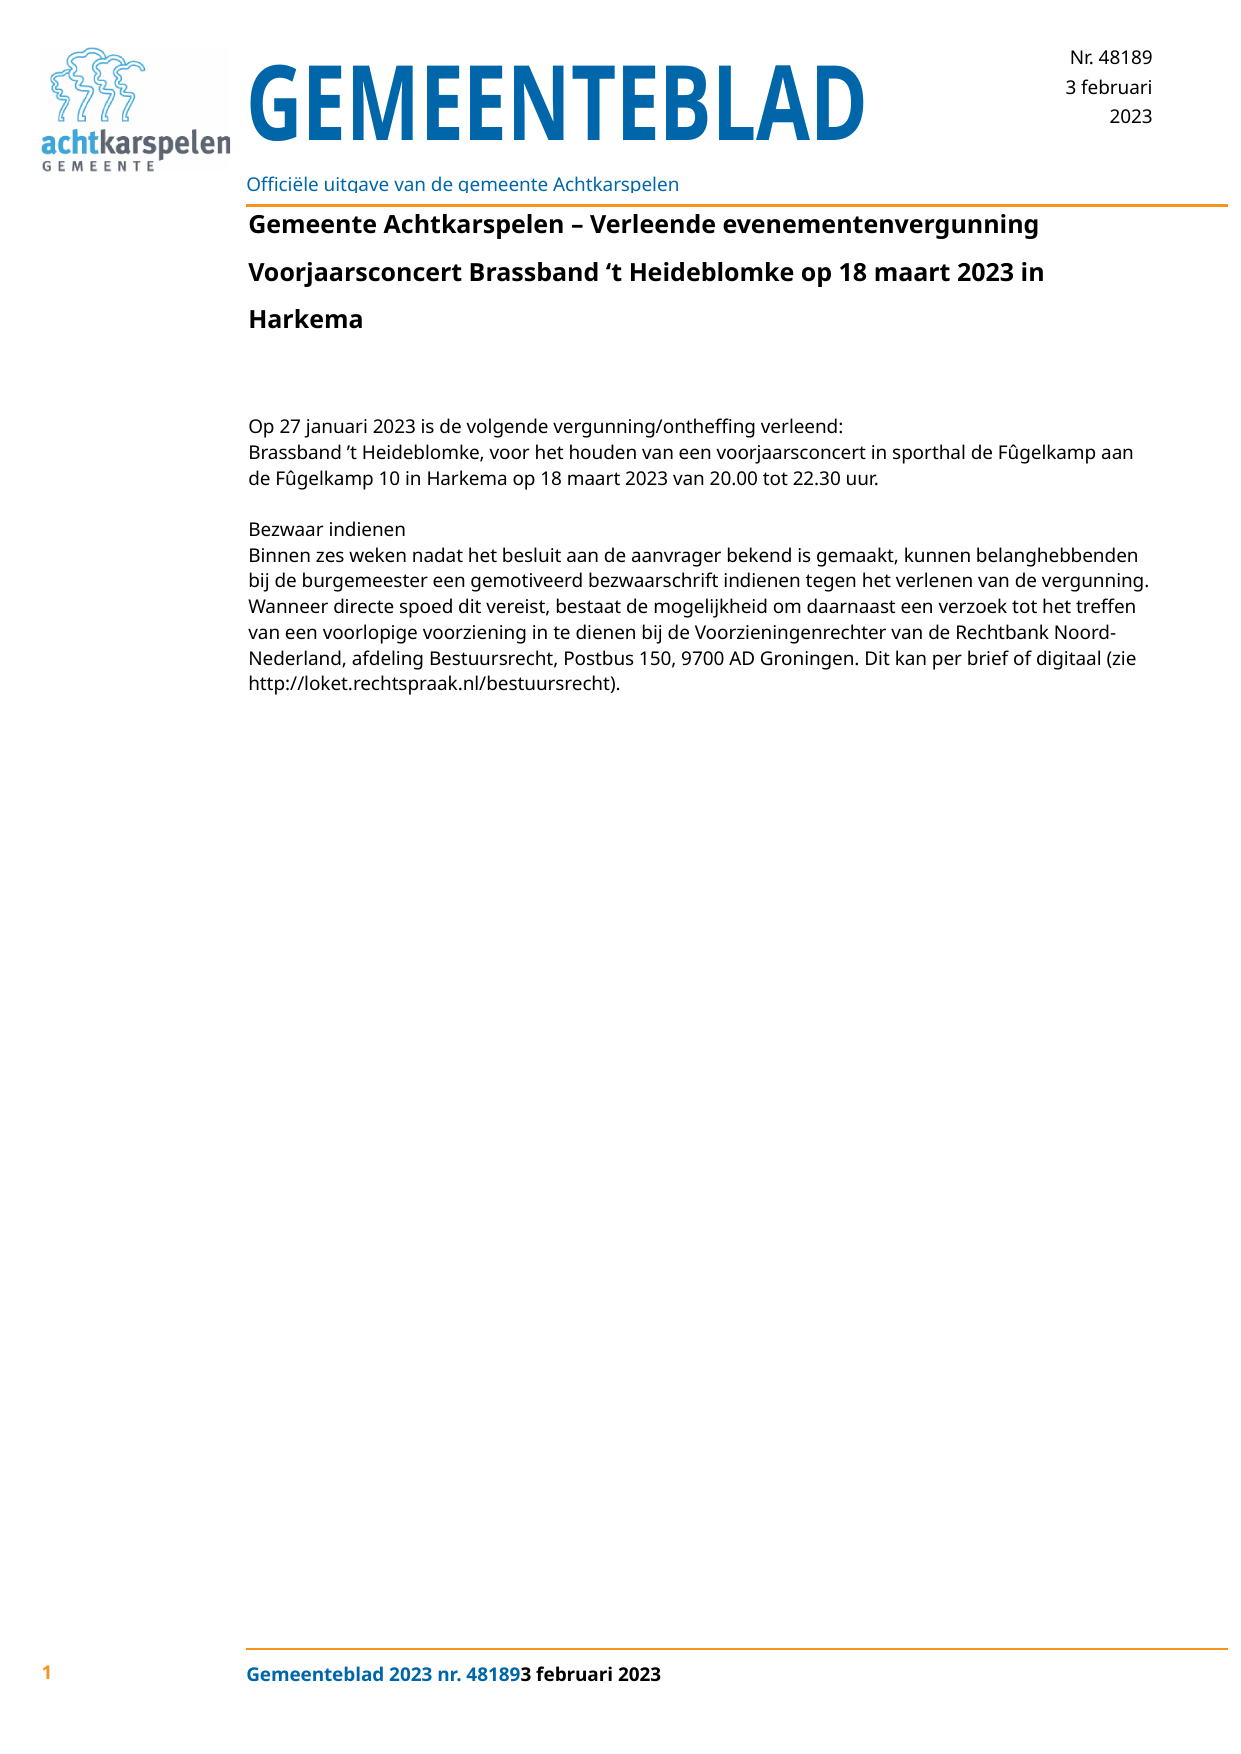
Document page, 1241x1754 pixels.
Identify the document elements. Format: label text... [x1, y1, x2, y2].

text Brassband ’t Heideblomke, voor het houden van een voorjaarsconcert in sporthal de Fûgelkamp aan de Fûgelkamp 10 in Harkema op 18 maart 2023 van 20.00 tot 22.30 uur. [248, 439, 1152, 491]
picture [41, 47, 231, 172]
text Binnen zes weken nadat het besluit aan de aanvrager bekend is gemaakt, kunnen belanghebbenden bij de burgemeester een gemotiveerd bezwaarschrift indienen tegen het verlenen van de vergunning. Wanneer directe spoed dit vereist, bestaat de mogelijkheid om daarnaast een verzoek tot het treffen van een voorlopige voorziening in te dienen bij de Voorzieningenrechter van de Rechtbank Noord-Nederland, afdeling Bestuursrecht, Postbus 150, 9700 AD Groningen. Dit kan per brief of digitaal (zie http://loket.rechtspraak.nl/bestuursrecht). [248, 542, 1152, 696]
text Op 27 januari 2023 is de volgende vergunning/ontheffing verleend: [248, 413, 1152, 439]
text Gemeente Achtkarspelen – Verleende evenementenvergunning Voorjaarsconcert Brassband ‘t Heideblomke op 18 maart 2023 in Harkema [248, 207, 1152, 336]
text Bezwaar indienen [248, 516, 1152, 542]
